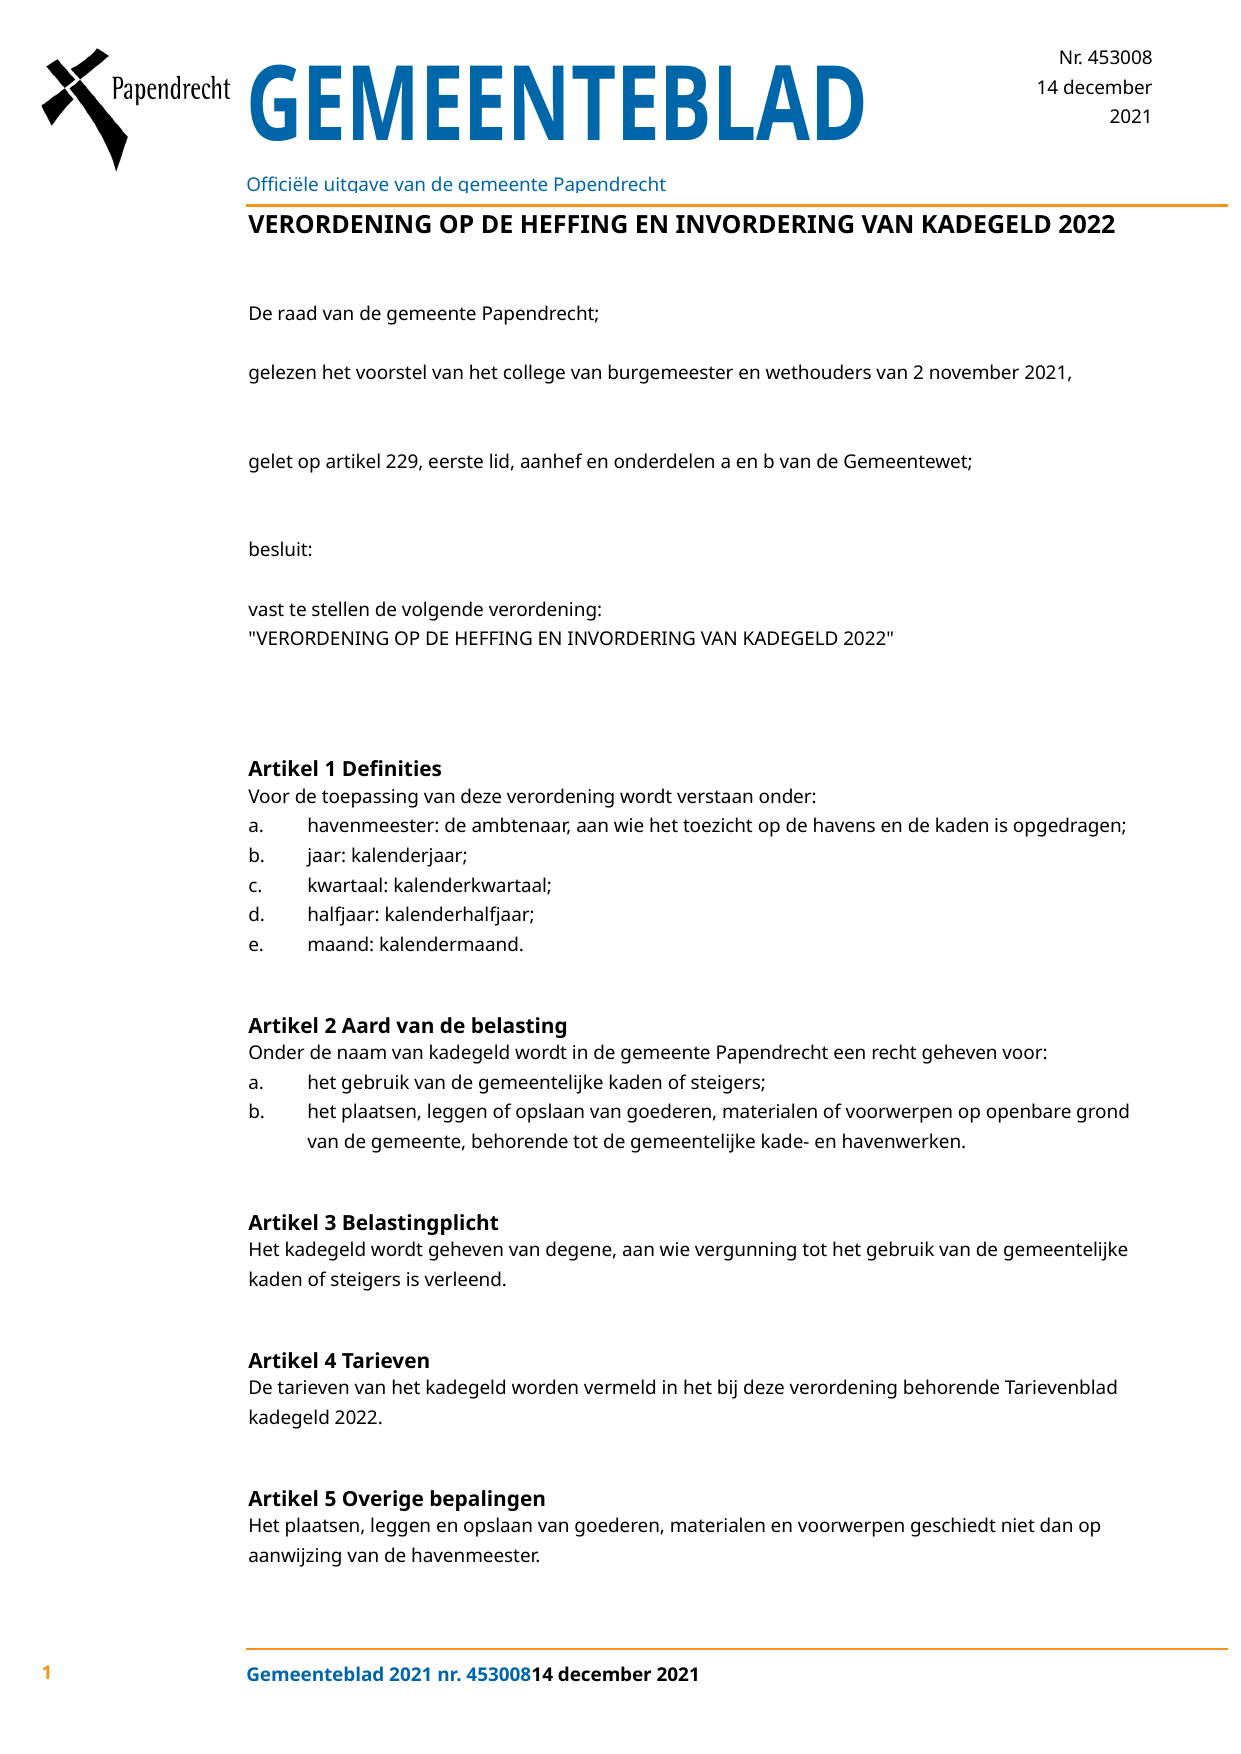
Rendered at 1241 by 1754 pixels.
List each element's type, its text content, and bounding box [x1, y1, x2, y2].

list het gebruik van de gemeentelijke kaden of steigers; [248, 1069, 1152, 1095]
text VERORDENING OP DE HEFFING EN INVORDERING VAN KADEGELD 2022 [248, 207, 1152, 241]
text "VERORDENING OP DE HEFFING EN INVORDERING VAN KADEGELD 2022" [248, 625, 1152, 651]
text vast te stellen de volgende verordening: [248, 596, 1152, 621]
text gelet op artikel 229, eerste lid, aanhef en onderdelen a en b van de Gemeentewet; [248, 448, 1152, 473]
list halfjaar: kalenderhalfjaar; [248, 901, 1152, 927]
list kwartaal: kalenderkwartaal; [248, 872, 1152, 897]
picture [41, 47, 231, 172]
text gelezen het voorstel van het college van burgemeester en wethouders van 2 november 2021, [248, 359, 1152, 385]
text Artikel 4 Tarieven [248, 1346, 1152, 1374]
list maand: kalendermaand. [248, 931, 1152, 957]
text Voor de toepassing van deze verordening wordt verstaan onder: [248, 783, 1152, 809]
text Onder de naam van kadegeld wordt in de gemeente Papendrecht een recht geheven voor: [248, 1039, 1152, 1065]
text Het kadegeld wordt geheven van degene, aan wie vergunning tot het gebruik van de gemeentelijke kaden of steigers is verleend. [248, 1237, 1152, 1292]
text Artikel 3 Belastingplicht [248, 1208, 1152, 1237]
text Artikel 1 Definities [248, 754, 1152, 783]
text besluit: [248, 537, 1152, 562]
text Artikel 5 Overige bepalingen [248, 1484, 1152, 1513]
list het plaatsen, leggen of opslaan van goederen, materialen of voorwerpen op openbare grond van de gemeente, behorende tot de gemeentelijke kade- en havenwerken. [248, 1098, 1152, 1154]
text De tarieven van het kadegeld worden vermeld in het bij deze verordening behorende Tarievenblad kadegeld 2022. [248, 1374, 1152, 1430]
list havenmeester: de ambtenaar, aan wie het toezicht op de havens en de kaden is opgedragen; [248, 813, 1152, 838]
list jaar: kalenderjaar; [248, 842, 1152, 868]
text Het plaatsen, leggen en opslaan van goederen, materialen en voorwerpen geschiedt niet dan op aanwijzing van de havenmeester. [248, 1513, 1152, 1568]
text De raad van de gemeente Papendrecht; [248, 300, 1152, 326]
text Artikel 2 Aard van de belasting [248, 1011, 1152, 1039]
